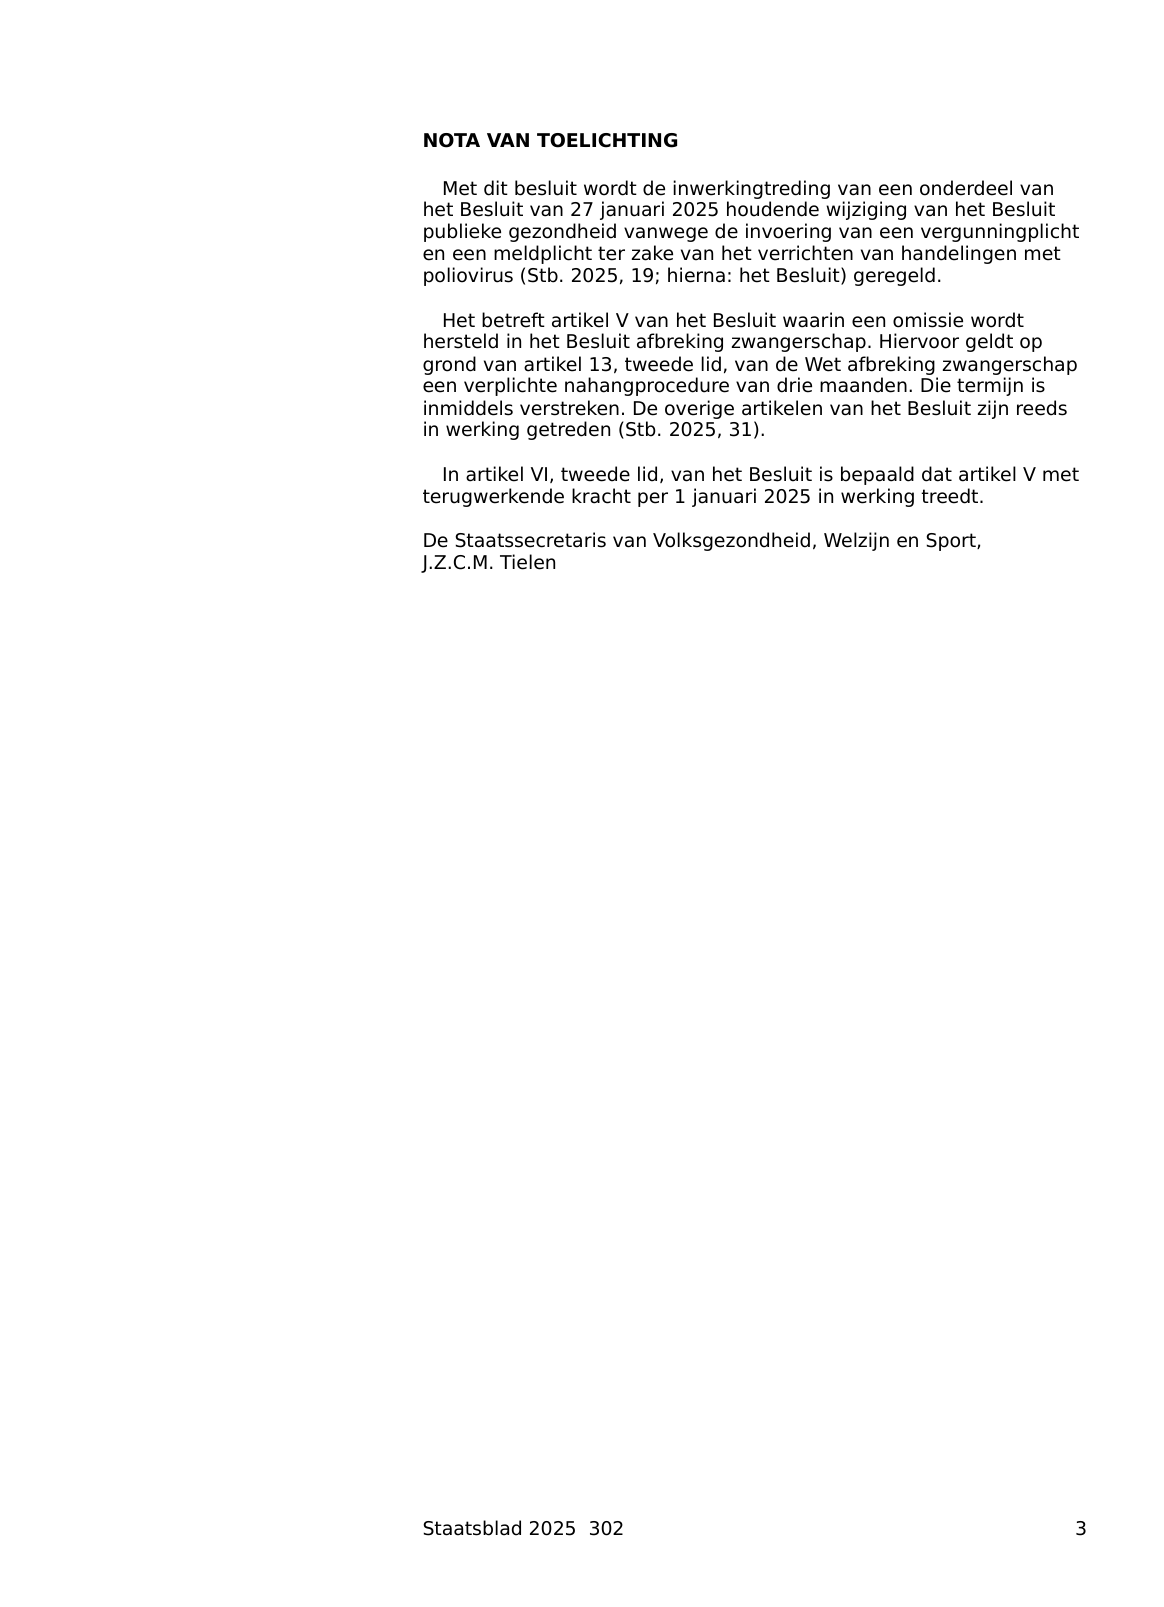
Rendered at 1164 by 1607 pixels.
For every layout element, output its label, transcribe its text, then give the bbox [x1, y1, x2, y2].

text Het betreft artikel V van het Besluit waarin een omissie wordt hersteld in het Besluit afbreking zwangerschap. Hiervoor geldt op grond van artikel 13, tweede lid, van de Wet afbreking zwangerschap een verplichte nahangprocedure van drie maanden. Die termijn is inmiddels verstreken. De overige artikelen van het Besluit zijn reeds in werking getreden (Stb. 2025, 31). [422, 309, 1087, 441]
text In artikel VI, tweede lid, van het Besluit is bepaald dat artikel V met terugwerkende kracht per 1 januari 2025 in werking treedt. [422, 463, 1087, 507]
subtitle NOTA VAN TOELICHTING [422, 130, 1087, 152]
text De Staatssecretaris van Volksgezondheid, Welzijn en Sport, J.Z.C.M. Tielen [422, 530, 1087, 574]
text Met dit besluit wordt de inwerkingtreding van een onderdeel van het Besluit van 27 januari 2025 houdende wijziging van het Besluit publieke gezondheid vanwege de invoering van een vergunningplicht en een meldplicht ter zake van het verrichten van handelingen met poliovirus (Stb. 2025, 19; hierna: het Besluit) geregeld. [422, 177, 1087, 287]
